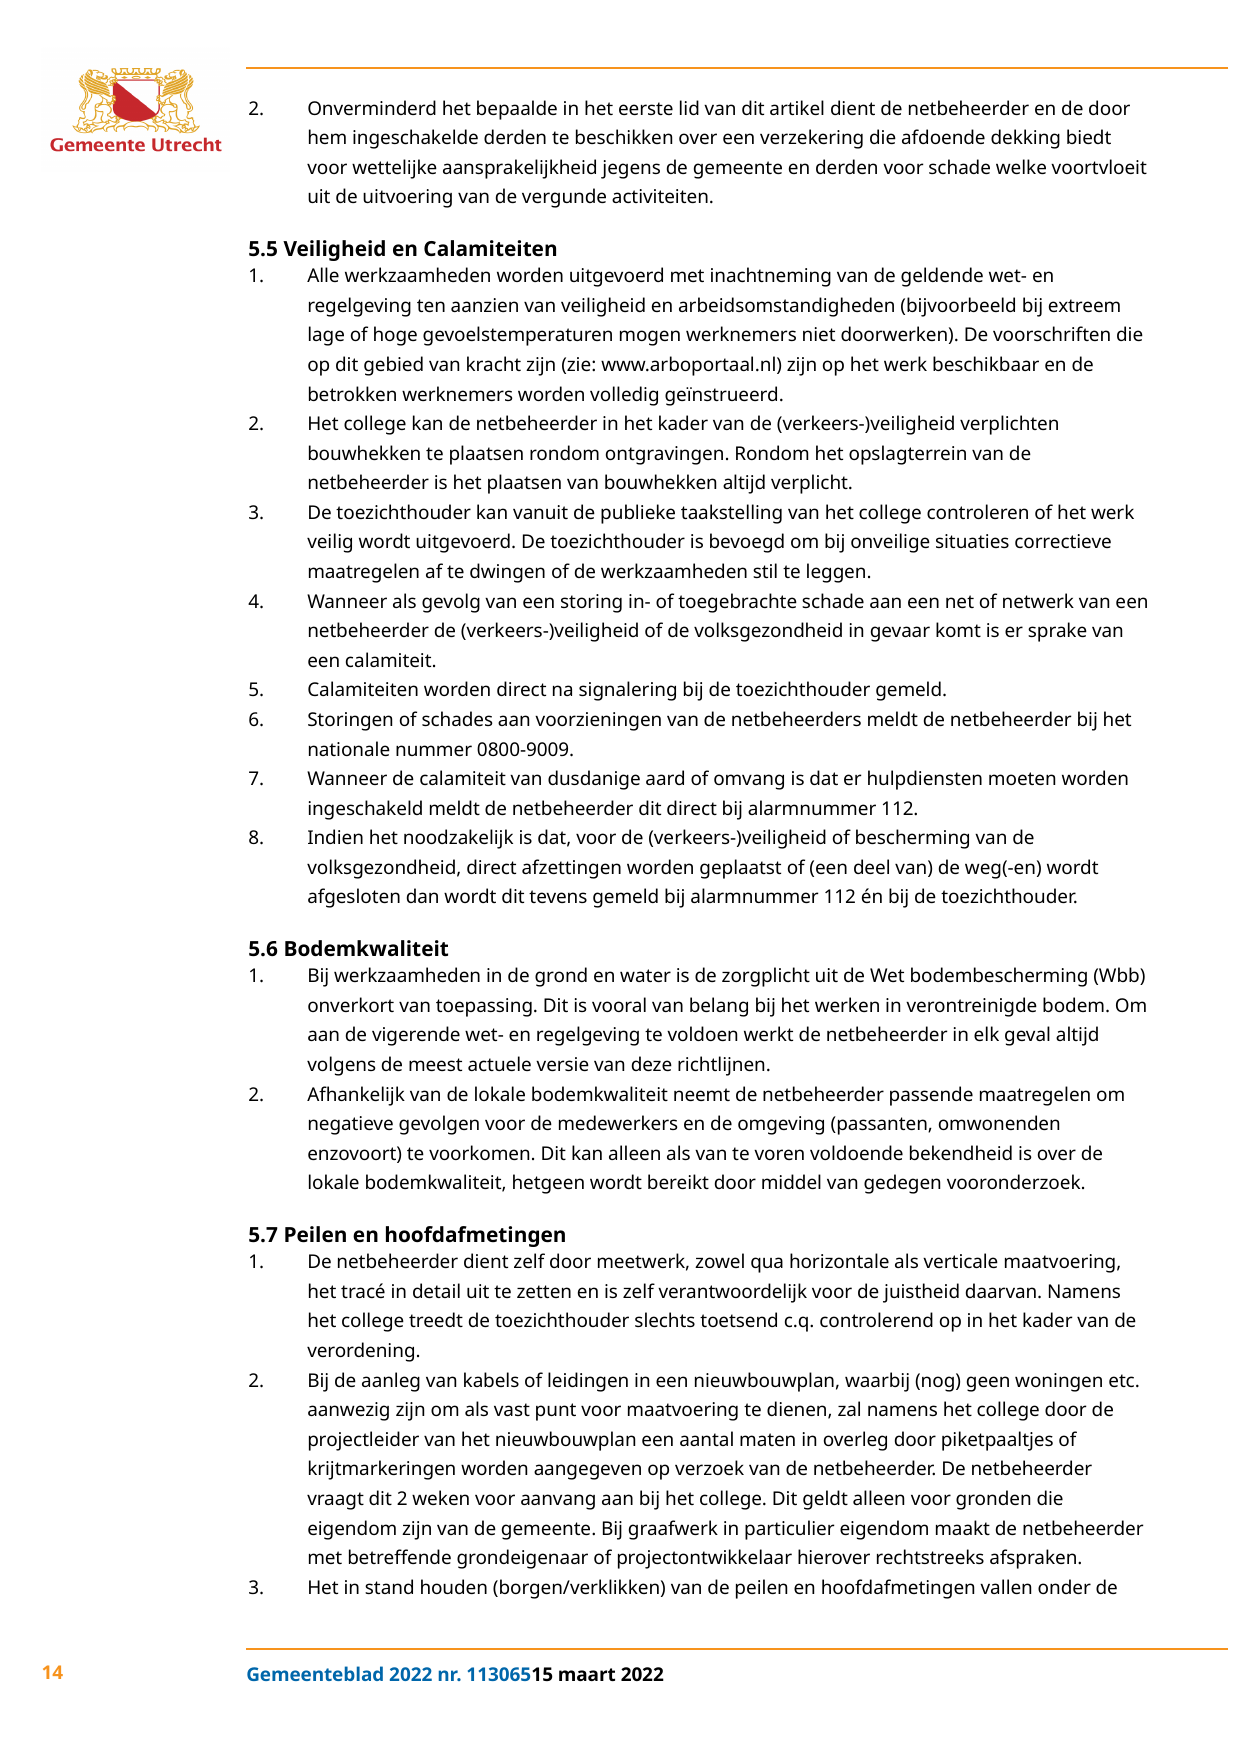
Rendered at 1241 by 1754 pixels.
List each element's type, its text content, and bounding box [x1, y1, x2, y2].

list Storingen of schades aan voorzieningen van de netbeheerders meldt de netbeheerder bij het nationale nummer 0800-9009. [248, 706, 1152, 761]
list Wanneer de calamiteit van dusdanige aard of omvang is dat er hulpdiensten moeten worden ingeschakeld meldt de netbeheerder dit direct bij alarmnummer 112. [248, 765, 1152, 821]
list Indien het noodzakelijk is dat, voor de (verkeers-)veiligheid of bescherming van de volksgezondheid, direct afzettingen worden geplaatst of (een deel van) de weg(-en) wordt afgesloten dan wordt dit tevens gemeld bij alarmnummer 112 én bij de toezichthouder. [248, 824, 1152, 909]
text 5.5 Veiligheid en Calamiteiten [248, 234, 1152, 262]
list Het college kan de netbeheerder in het kader van de (verkeers-)veiligheid verplichten bouwhekken te plaatsen rondom ontgravingen. Rondom het opslagterrein van de netbeheerder is het plaatsen van bouwhekken altijd verplicht. [248, 410, 1152, 495]
picture [41, 47, 231, 172]
list Wanneer als gevolg van een storing in- of toegebrachte schade aan een net of netwerk van een netbeheerder de (verkeers-)veiligheid of de volksgezondheid in gevaar komt is er sprake van een calamiteit. [248, 588, 1152, 673]
list Onverminderd het bepaalde in het eerste lid van dit artikel dient de netbeheerder en de door hem ingeschakelde derden te beschikken over een verzekering die afdoende dekking biedt voor wettelijke aansprakelijkheid jegens de gemeente en derden voor schade welke voortvloeit uit de uitvoering van de vergunde activiteiten. [248, 95, 1152, 209]
text 5.7 Peilen en hoofdafmetingen [248, 1220, 1152, 1248]
list Het in stand houden (borgen/verklikken) van de peilen en hoofdafmetingen vallen onder de [248, 1574, 1152, 1599]
list Calamiteiten worden direct na signalering bij de toezichthouder gemeld. [248, 677, 1152, 702]
list De netbeheerder dient zelf door meetwerk, zowel qua horizontale als verticale maatvoering, het tracé in detail uit te zetten en is zelf verantwoordelijk voor de juistheid daarvan. Namens het college treedt de toezichthouder slechts toetsend c.q. controlerend op in het kader van de verordening. [248, 1248, 1152, 1363]
list Afhankelijk van de lokale bodemkwaliteit neemt de netbeheerder passende maatregelen om negatieve gevolgen voor de medewerkers en de omgeving (passanten, omwonenden enzovoort) te voorkomen. Dit kan alleen als van te voren voldoende bekendheid is over de lokale bodemkwaliteit, hetgeen wordt bereikt door middel van gedegen vooronderzoek. [248, 1081, 1152, 1195]
list Alle werkzaamheden worden uitgevoerd met inachtneming van de geldende wet- en regelgeving ten aanzien van veiligheid en arbeidsomstandigheden (bijvoorbeeld bij extreem lage of hoge gevoelstemperaturen mogen werknemers niet doorwerken). De voorschriften die op dit gebied van kracht zijn (zie: www.arboportaal.nl) zijn op het werk beschikbaar en de betrokken werknemers worden volledig geïnstrueerd. [248, 262, 1152, 406]
text 5.6 Bodemkwaliteit [248, 934, 1152, 962]
list De toezichthouder kan vanuit de publieke taakstelling van het college controleren of het werk veilig wordt uitgevoerd. De toezichthouder is bevoegd om bij onveilige situaties correctieve maatregelen af te dwingen of de werkzaamheden stil te leggen. [248, 499, 1152, 584]
list Bij de aanleg van kabels of leidingen in een nieuwbouwplan, waarbij (nog) geen woningen etc. aanwezig zijn om als vast punt voor maatvoering te dienen, zal namens het college door de projectleider van het nieuwbouwplan een aantal maten in overleg door piketpaaltjes of krijtmarkeringen worden aangegeven op verzoek van de netbeheerder. De netbeheerder vraagt dit 2 weken voor aanvang aan bij het college. Dit geldt alleen voor gronden die eigendom zijn van de gemeente. Bij graafwerk in particulier eigendom maakt de netbeheerder met betreffende grondeigenaar of projectontwikkelaar hierover rechtstreeks afspraken. [248, 1367, 1152, 1570]
list Bij werkzaamheden in de grond en water is de zorgplicht uit de Wet bodembescherming (Wbb) onverkort van toepassing. Dit is vooral van belang bij het werken in verontreinigde bodem. Om aan de vigerende wet- en regelgeving te voldoen werkt de netbeheerder in elk geval altijd volgens de meest actuele versie van deze richtlijnen. [248, 962, 1152, 1077]
